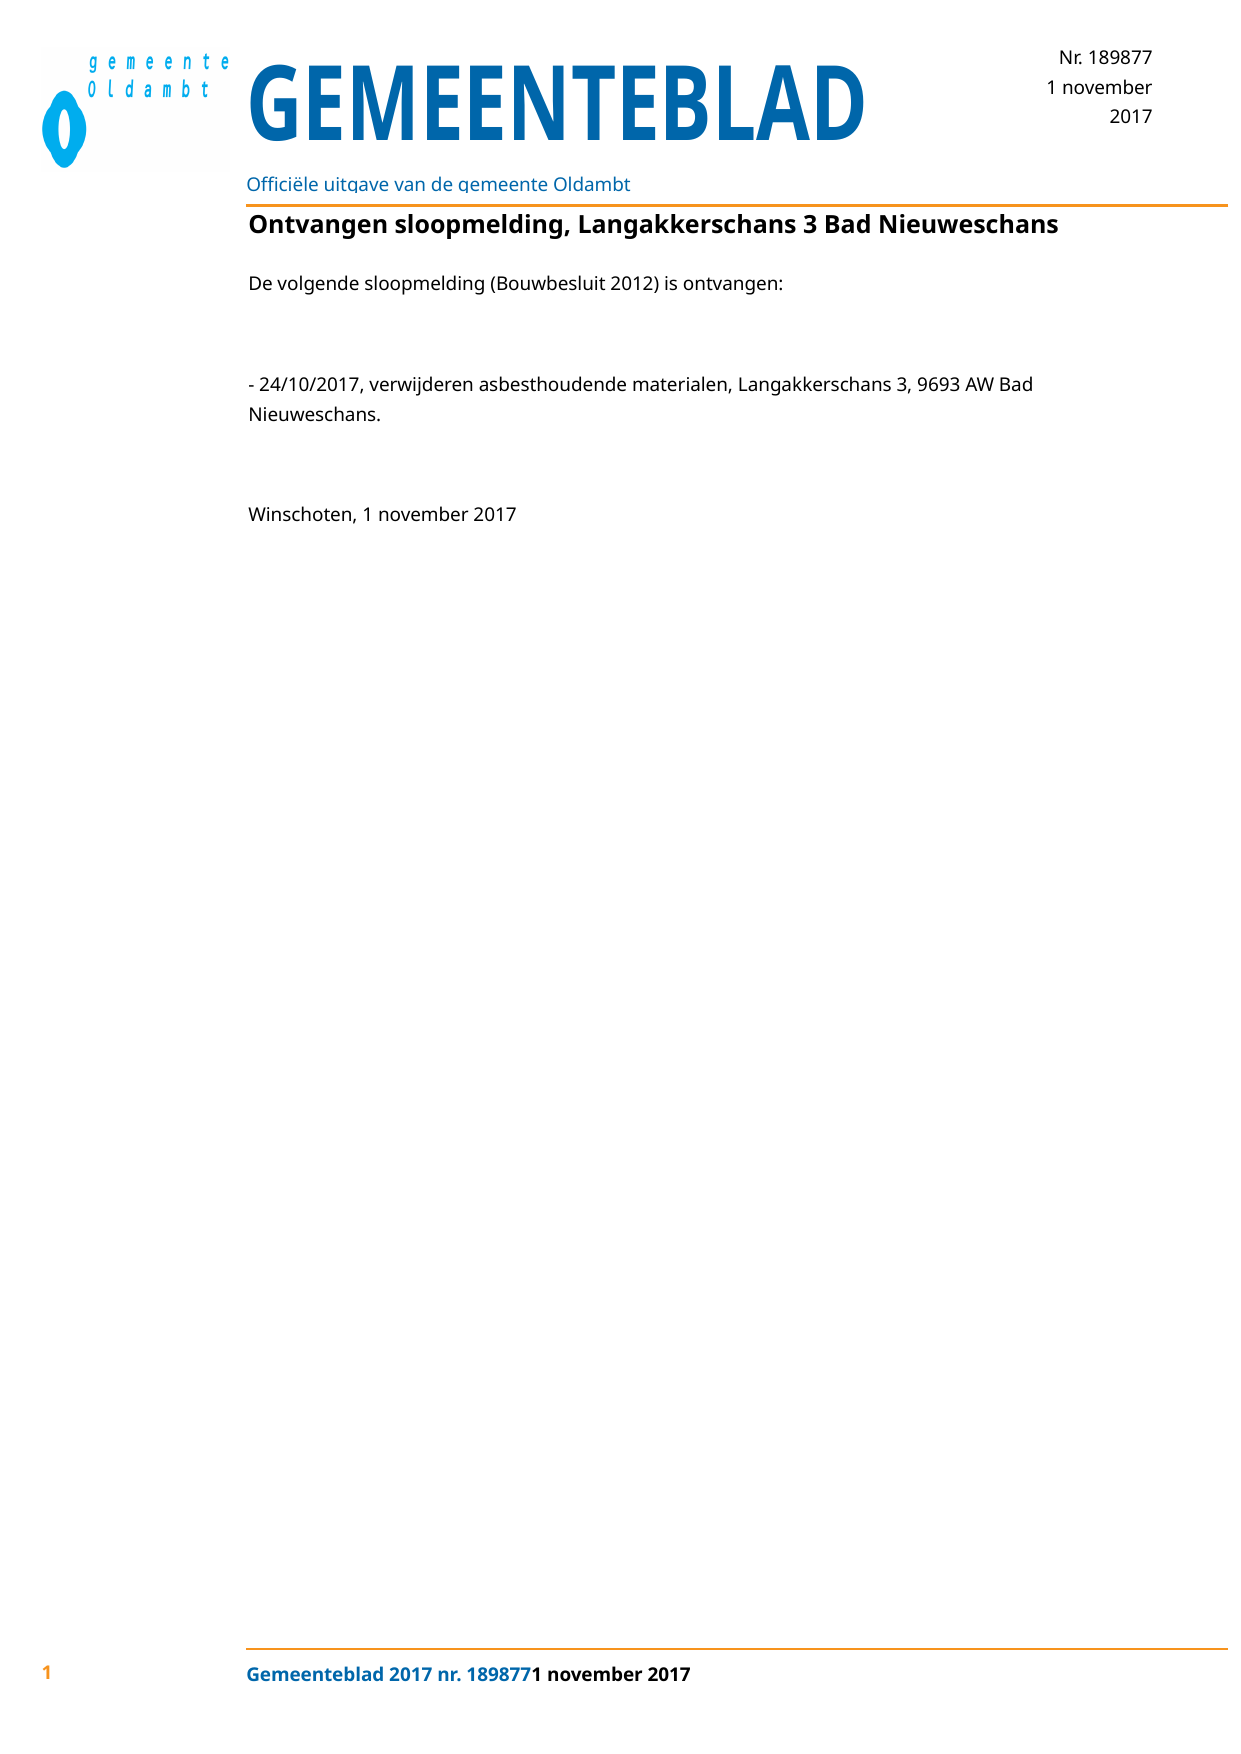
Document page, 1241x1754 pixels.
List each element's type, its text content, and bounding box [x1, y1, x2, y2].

text Ontvangen sloopmelding, Langakkerschans 3 Bad Nieuweschans [248, 207, 1152, 241]
text - 24/10/2017, verwijderen asbesthoudende materialen, Langakkerschans 3, 9693 AW Bad Nieuweschans. [248, 371, 1152, 426]
text Winschoten, 1 november 2017 [248, 502, 1152, 527]
text De volgende sloopmelding (Bouwbesluit 2012) is ontvangen: [248, 270, 1152, 296]
picture [41, 47, 231, 172]
